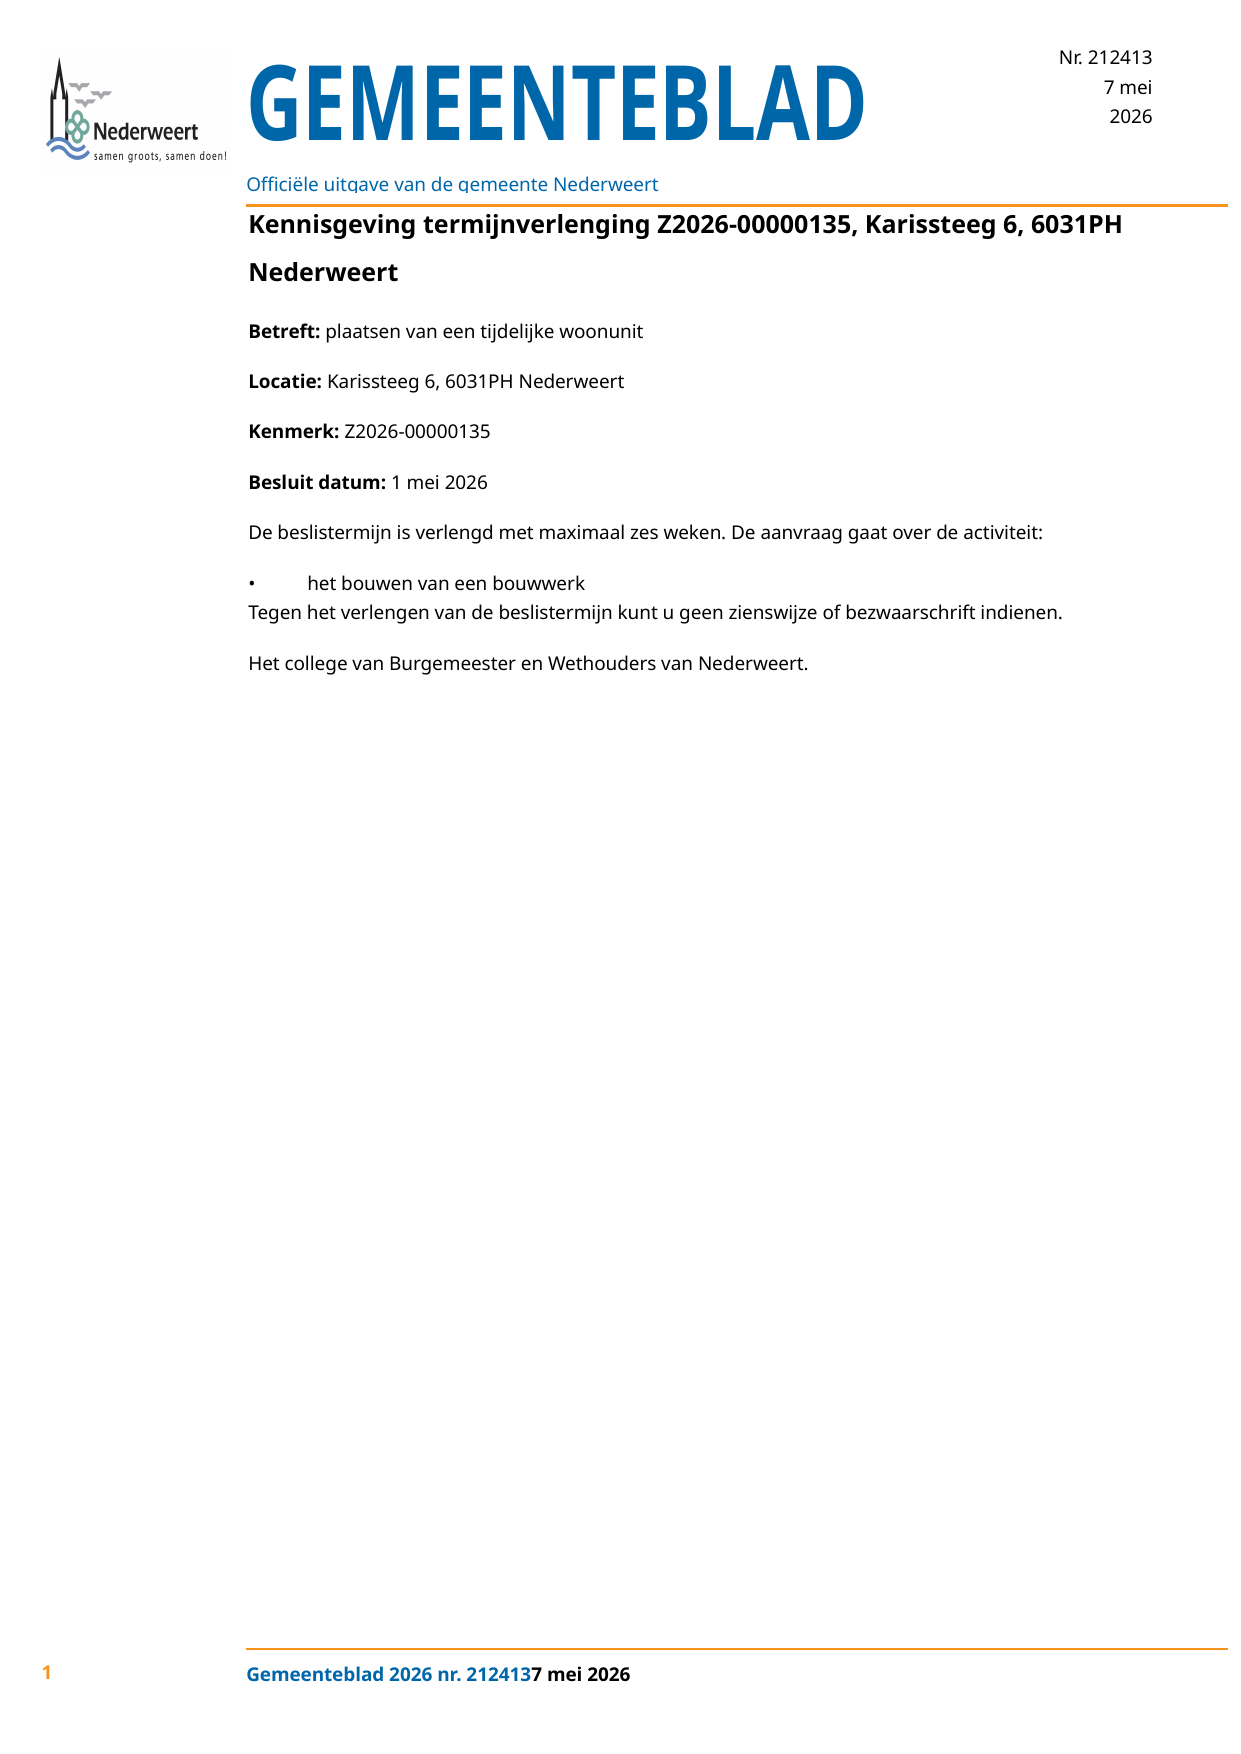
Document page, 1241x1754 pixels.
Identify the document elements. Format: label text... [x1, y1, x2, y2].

text Het college van Burgemeester en Wethouders van Nederweert. [248, 650, 1152, 676]
text Tegen het verlengen van de beslistermijn kunt u geen zienswijze of bezwaarschrift indienen. [248, 599, 1152, 625]
text Kennisgeving termijnverlenging Z2026-00000135, Karissteeg 6, 6031PH Nederweert [248, 207, 1152, 288]
text Besluit datum: 1 mei 2026 [248, 469, 1152, 495]
picture [41, 47, 231, 172]
text De beslistermijn is verlengd met maximaal zes weken. De aanvraag gaat over de activiteit: [248, 519, 1152, 545]
text Locatie: Karissteeg 6, 6031PH Nederweert [248, 368, 1152, 394]
text Kenmerk: Z2026-00000135 [248, 419, 1152, 444]
text Betreft: plaatsen van een tijdelijke woonunit [248, 318, 1152, 344]
list het bouwen van een bouwwerk [248, 570, 1152, 596]
